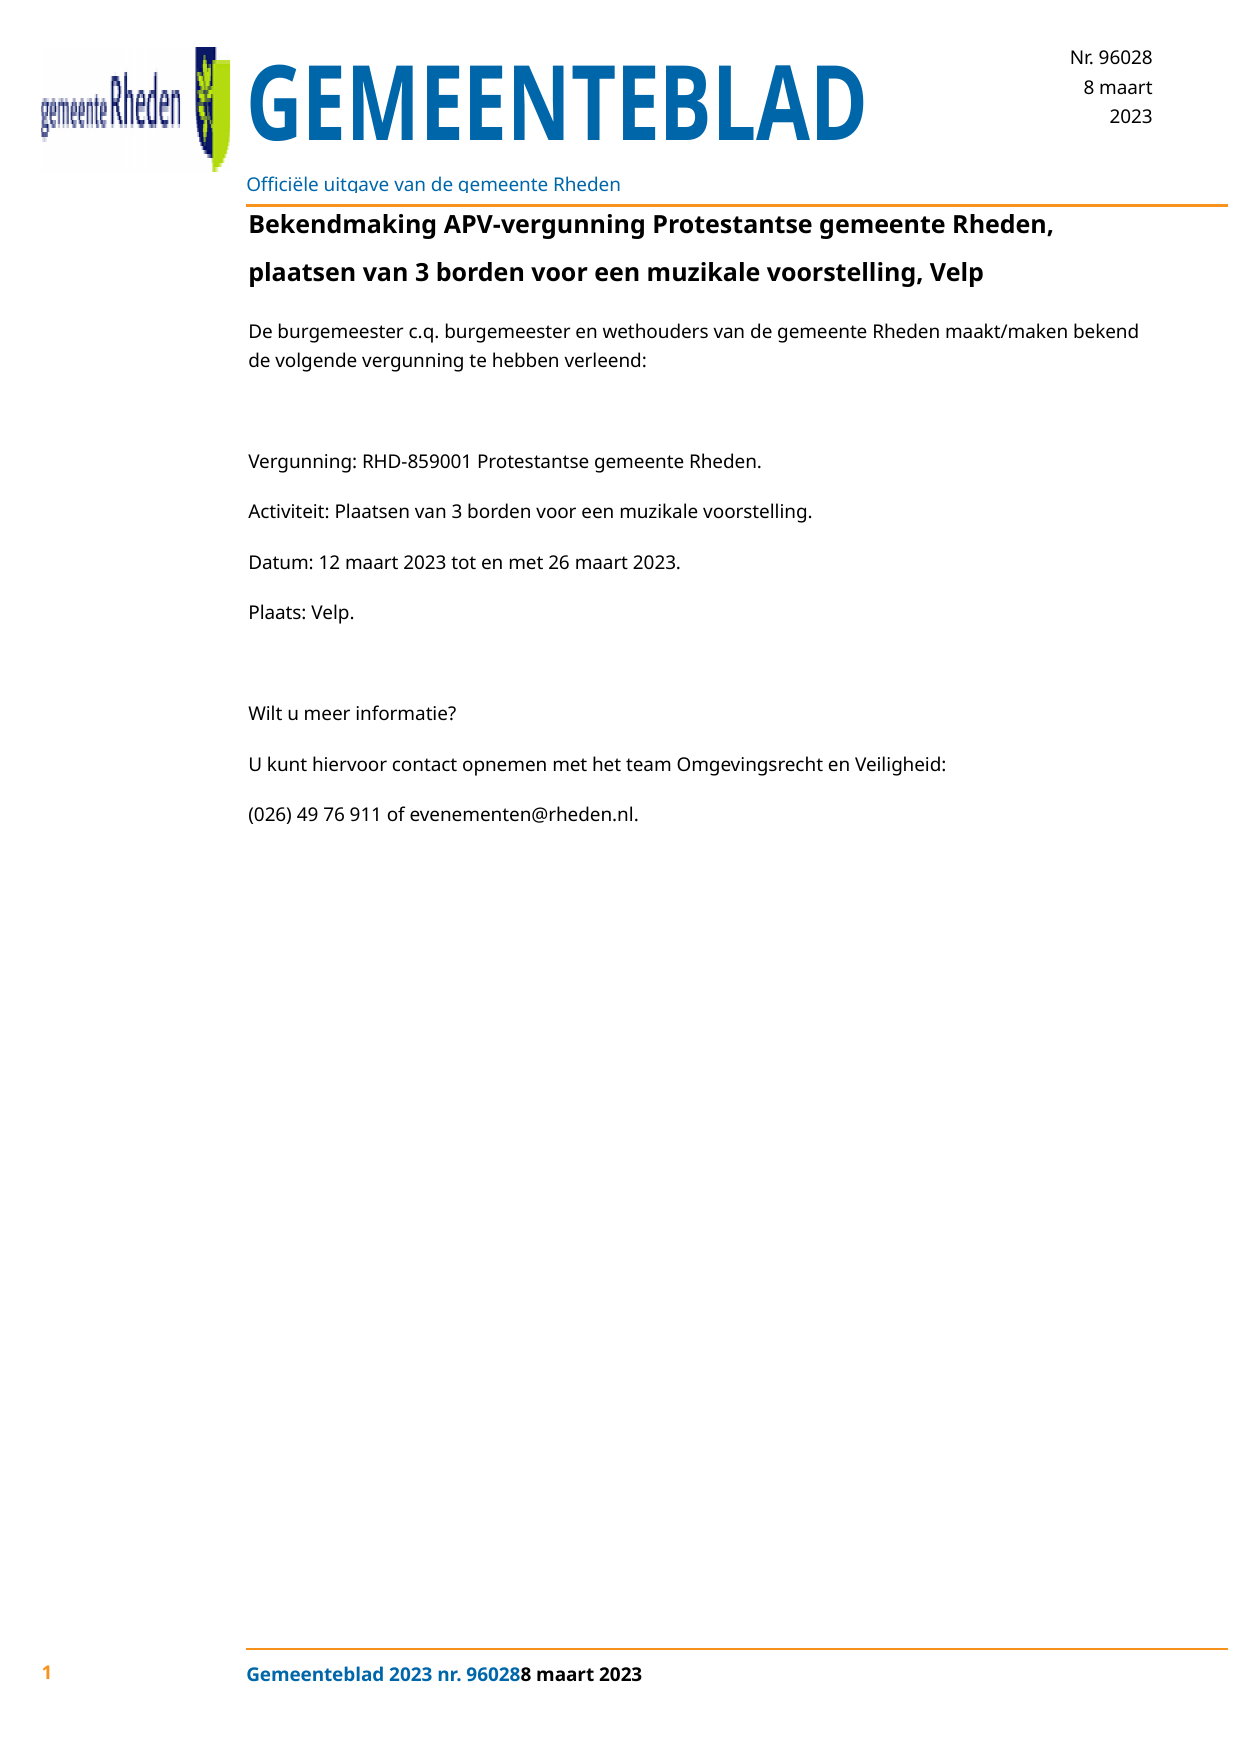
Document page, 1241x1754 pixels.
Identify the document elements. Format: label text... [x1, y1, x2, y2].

text (026) 49 76 911 of evenementen@rheden.nl. [248, 801, 1152, 827]
text Datum: 12 maart 2023 tot en met 26 maart 2023. [248, 549, 1152, 575]
text U kunt hiervoor contact opnemen met het team Omgevingsrecht en Veiligheid: [248, 751, 1152, 777]
picture [41, 47, 231, 172]
text Wilt u meer informatie? [248, 700, 1152, 726]
text Vergunning: RHD-859001 Protestantse gemeente Rheden. [248, 448, 1152, 474]
text Plaats: Velp. [248, 599, 1152, 625]
text De burgemeester c.q. burgemeester en wethouders van de gemeente Rheden maakt/maken bekend de volgende vergunning te hebben verleend: [248, 318, 1152, 373]
text Bekendmaking APV-vergunning Protestantse gemeente Rheden, plaatsen van 3 borden voor een muzikale voorstelling, Velp [248, 207, 1152, 288]
text Activiteit: Plaatsen van 3 borden voor een muzikale voorstelling. [248, 499, 1152, 524]
